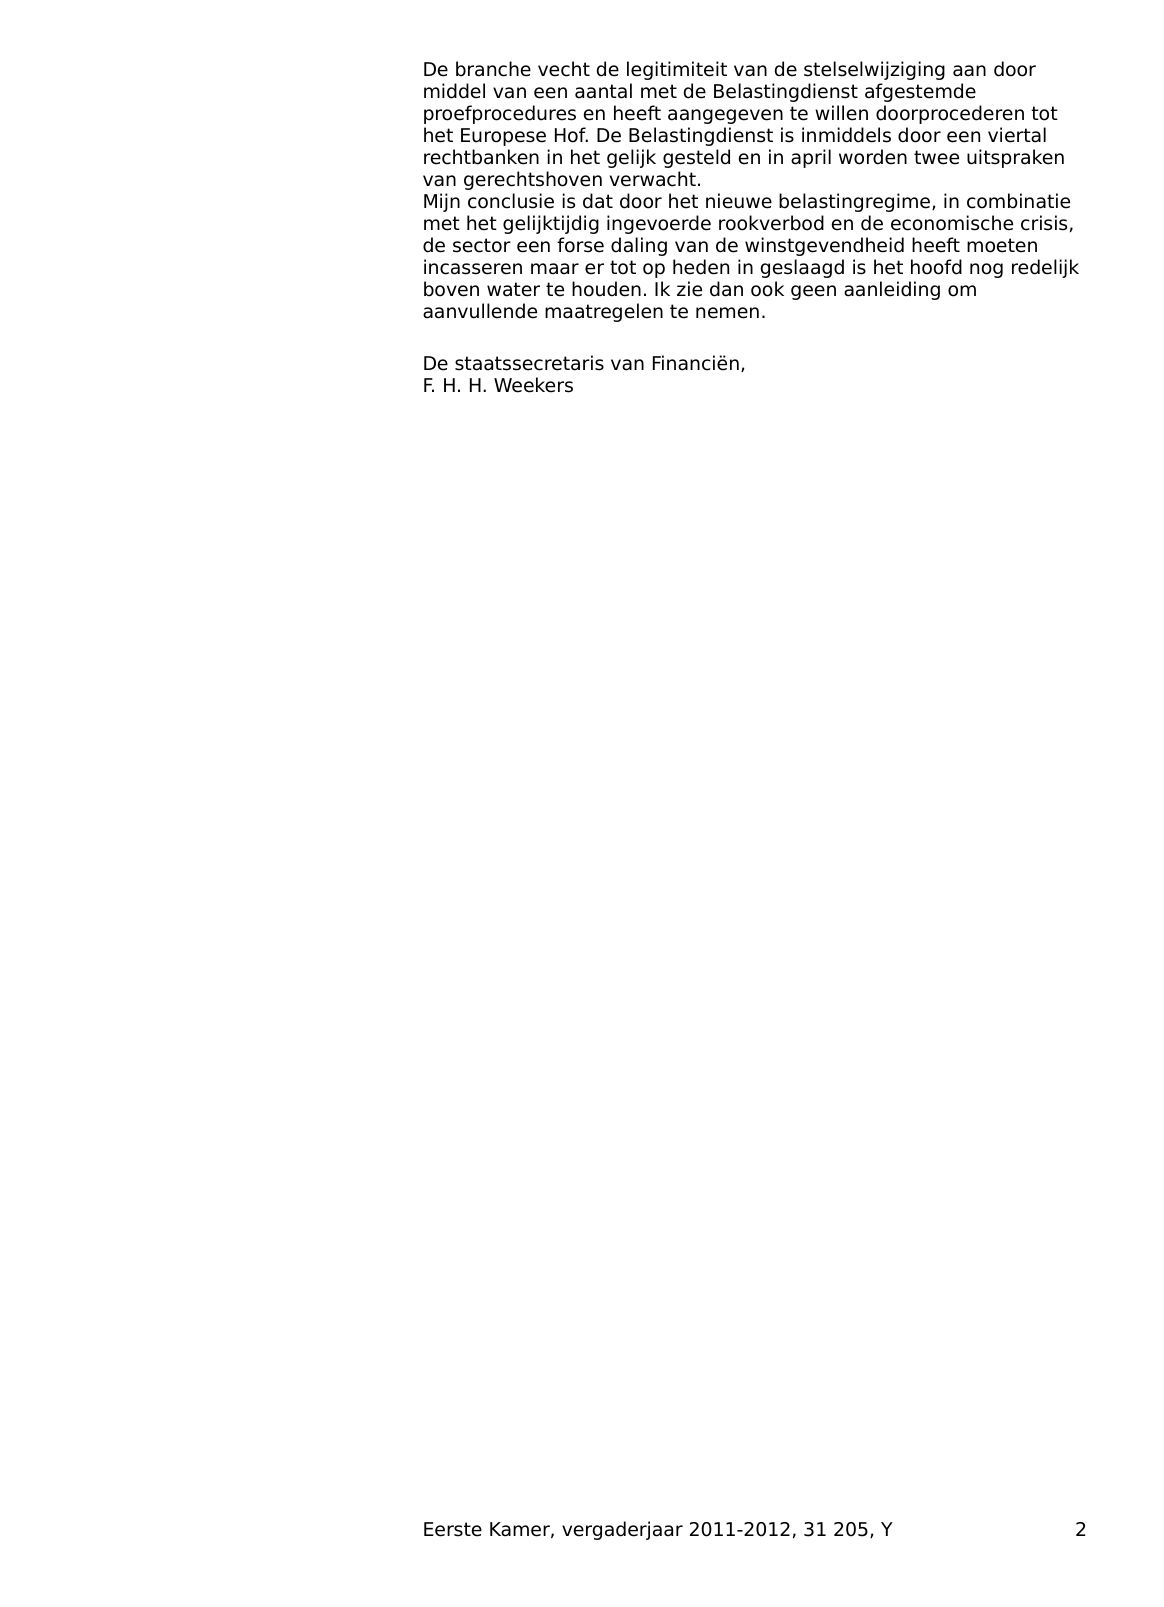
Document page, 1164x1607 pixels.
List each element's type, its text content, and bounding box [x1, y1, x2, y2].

text De staatssecretaris van Financiën, F. H. H. Weekers [422, 353, 1087, 397]
text De branche vecht de legitimiteit van de stelselwijziging aan door middel van een aantal met de Belastingdienst afgestemde proefprocedures en heeft aangegeven te willen doorprocederen tot het Europese Hof. De Belastingdienst is inmiddels door een viertal rechtbanken in het gelijk gesteld en in april worden twee uitspraken van gerechtshoven verwacht. [422, 59, 1087, 191]
text Mijn conclusie is dat door het nieuwe belastingregime, in combinatie met het gelijktijdig ingevoerde rookverbod en de economische crisis, de sector een forse daling van de winstgevendheid heeft moeten incasseren maar er tot op heden in geslaagd is het hoofd nog redelijk boven water te houden. Ik zie dan ook geen aanleiding om aanvullende maatregelen te nemen. [422, 191, 1087, 323]
